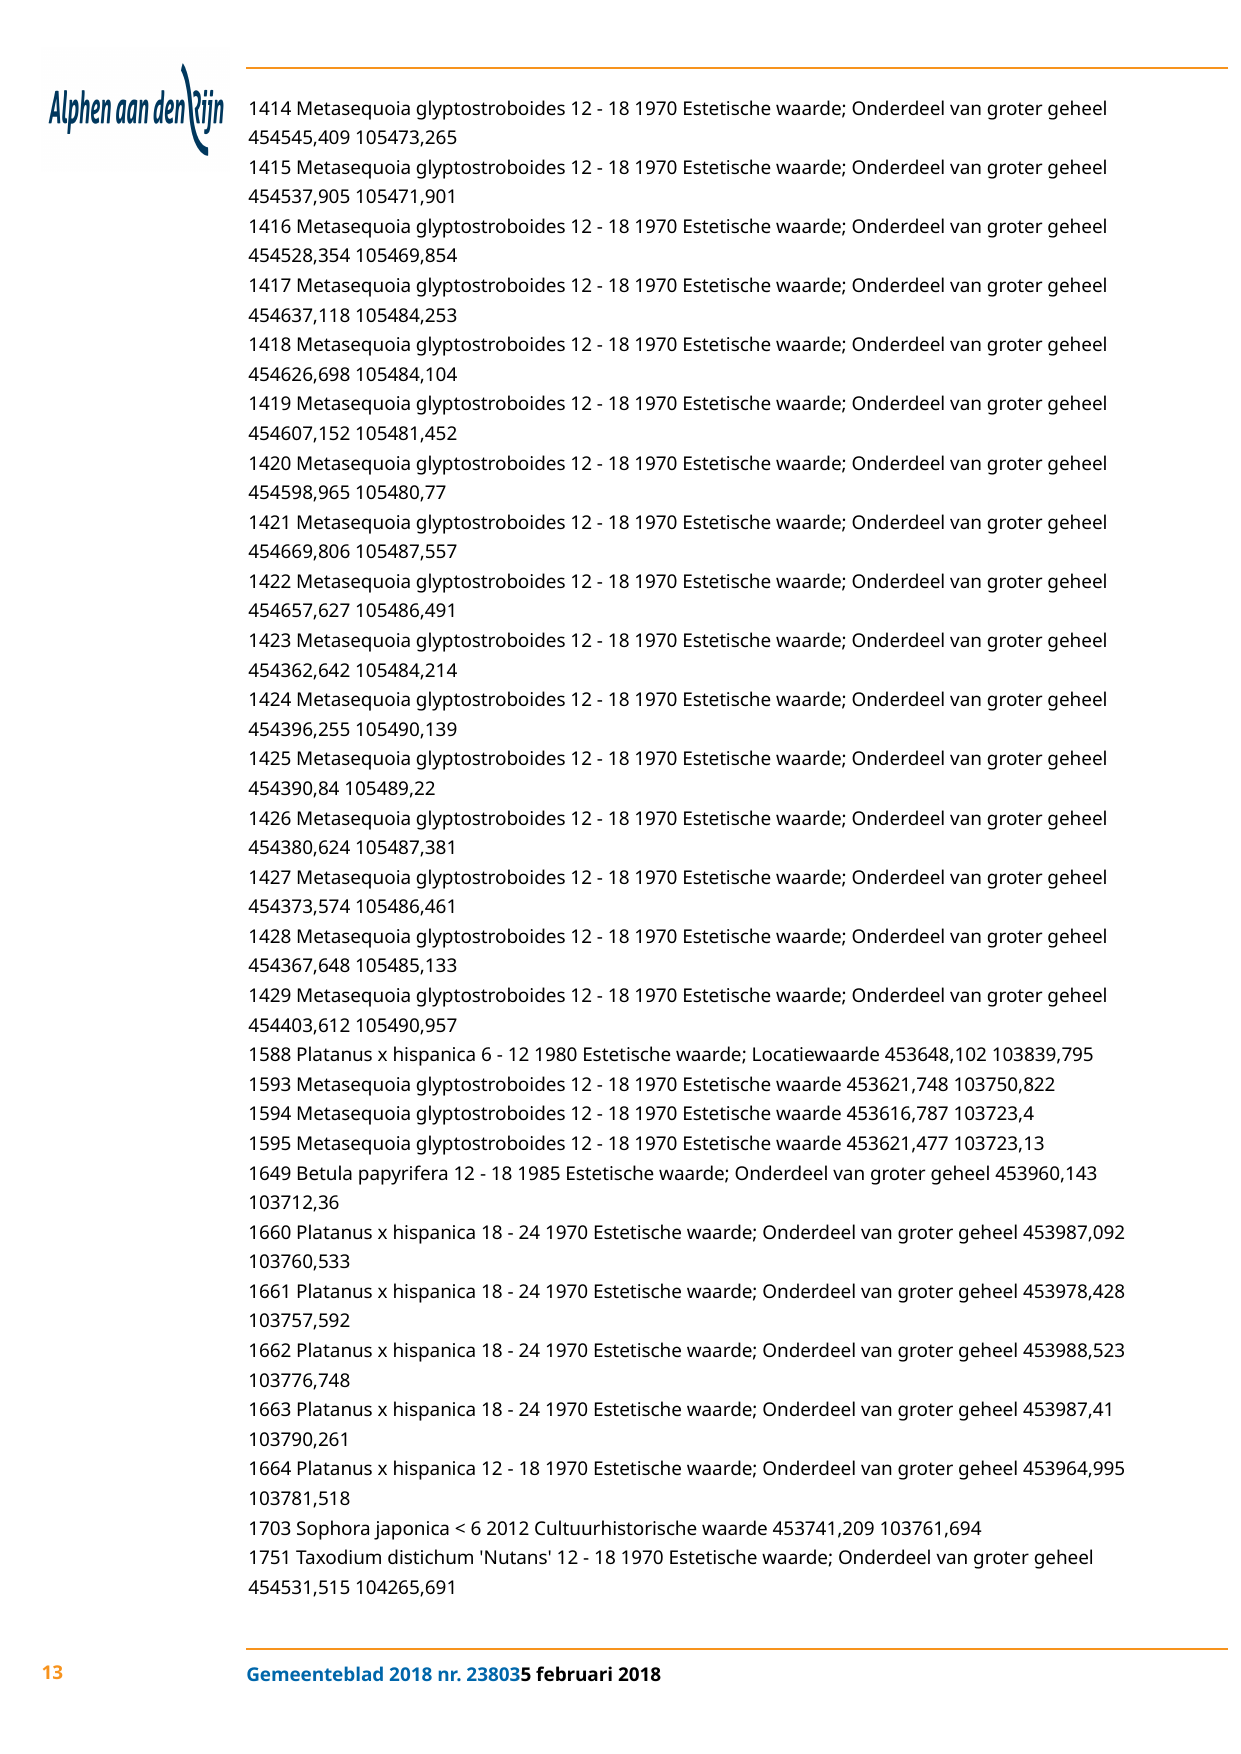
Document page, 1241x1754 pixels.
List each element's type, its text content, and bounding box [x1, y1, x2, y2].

text 1418 Metasequoia glyptostroboides 12 - 18 1970 Estetische waarde; Onderdeel van groter geheel 454626,698 105484,104 [248, 331, 1152, 387]
text 1595 Metasequoia glyptostroboides 12 - 18 1970 Estetische waarde 453621,477 103723,13 [248, 1130, 1152, 1156]
text 1664 Platanus x hispanica 12 - 18 1970 Estetische waarde; Onderdeel van groter geheel 453964,995 103781,518 [248, 1456, 1152, 1511]
text 1429 Metasequoia glyptostroboides 12 - 18 1970 Estetische waarde; Onderdeel van groter geheel 454403,612 105490,957 [248, 982, 1152, 1038]
text 1428 Metasequoia glyptostroboides 12 - 18 1970 Estetische waarde; Onderdeel van groter geheel 454367,648 105485,133 [248, 923, 1152, 978]
text 1423 Metasequoia glyptostroboides 12 - 18 1970 Estetische waarde; Onderdeel van groter geheel 454362,642 105484,214 [248, 627, 1152, 683]
text 1663 Platanus x hispanica 18 - 24 1970 Estetische waarde; Onderdeel van groter geheel 453987,41 103790,261 [248, 1396, 1152, 1452]
picture [41, 47, 231, 172]
text 1425 Metasequoia glyptostroboides 12 - 18 1970 Estetische waarde; Onderdeel van groter geheel 454390,84 105489,22 [248, 746, 1152, 801]
text 1660 Platanus x hispanica 18 - 24 1970 Estetische waarde; Onderdeel van groter geheel 453987,092 103760,533 [248, 1219, 1152, 1274]
text 1415 Metasequoia glyptostroboides 12 - 18 1970 Estetische waarde; Onderdeel van groter geheel 454537,905 105471,901 [248, 154, 1152, 209]
text 1751 Taxodium distichum 'Nutans' 12 - 18 1970 Estetische waarde; Onderdeel van groter geheel 454531,515 104265,691 [248, 1544, 1152, 1600]
text 1414 Metasequoia glyptostroboides 12 - 18 1970 Estetische waarde; Onderdeel van groter geheel 454545,409 105473,265 [248, 95, 1152, 150]
text 1427 Metasequoia glyptostroboides 12 - 18 1970 Estetische waarde; Onderdeel van groter geheel 454373,574 105486,461 [248, 864, 1152, 919]
text 1426 Metasequoia glyptostroboides 12 - 18 1970 Estetische waarde; Onderdeel van groter geheel 454380,624 105487,381 [248, 805, 1152, 860]
text 1420 Metasequoia glyptostroboides 12 - 18 1970 Estetische waarde; Onderdeel van groter geheel 454598,965 105480,77 [248, 450, 1152, 505]
text 1417 Metasequoia glyptostroboides 12 - 18 1970 Estetische waarde; Onderdeel van groter geheel 454637,118 105484,253 [248, 272, 1152, 328]
text 1649 Betula papyrifera 12 - 18 1985 Estetische waarde; Onderdeel van groter geheel 453960,143 103712,36 [248, 1160, 1152, 1215]
text 1419 Metasequoia glyptostroboides 12 - 18 1970 Estetische waarde; Onderdeel van groter geheel 454607,152 105481,452 [248, 391, 1152, 446]
text 1421 Metasequoia glyptostroboides 12 - 18 1970 Estetische waarde; Onderdeel van groter geheel 454669,806 105487,557 [248, 509, 1152, 564]
text 1588 Platanus x hispanica 6 - 12 1980 Estetische waarde; Locatiewaarde 453648,102 103839,795 [248, 1041, 1152, 1067]
text 1416 Metasequoia glyptostroboides 12 - 18 1970 Estetische waarde; Onderdeel van groter geheel 454528,354 105469,854 [248, 213, 1152, 268]
text 1703 Sophora japonica < 6 2012 Cultuurhistorische waarde 453741,209 103761,694 [248, 1515, 1152, 1541]
text 1593 Metasequoia glyptostroboides 12 - 18 1970 Estetische waarde 453621,748 103750,822 [248, 1071, 1152, 1097]
text 1424 Metasequoia glyptostroboides 12 - 18 1970 Estetische waarde; Onderdeel van groter geheel 454396,255 105490,139 [248, 686, 1152, 742]
text 1661 Platanus x hispanica 18 - 24 1970 Estetische waarde; Onderdeel van groter geheel 453978,428 103757,592 [248, 1278, 1152, 1333]
text 1662 Platanus x hispanica 18 - 24 1970 Estetische waarde; Onderdeel van groter geheel 453988,523 103776,748 [248, 1337, 1152, 1393]
text 1594 Metasequoia glyptostroboides 12 - 18 1970 Estetische waarde 453616,787 103723,4 [248, 1101, 1152, 1126]
text 1422 Metasequoia glyptostroboides 12 - 18 1970 Estetische waarde; Onderdeel van groter geheel 454657,627 105486,491 [248, 568, 1152, 623]
